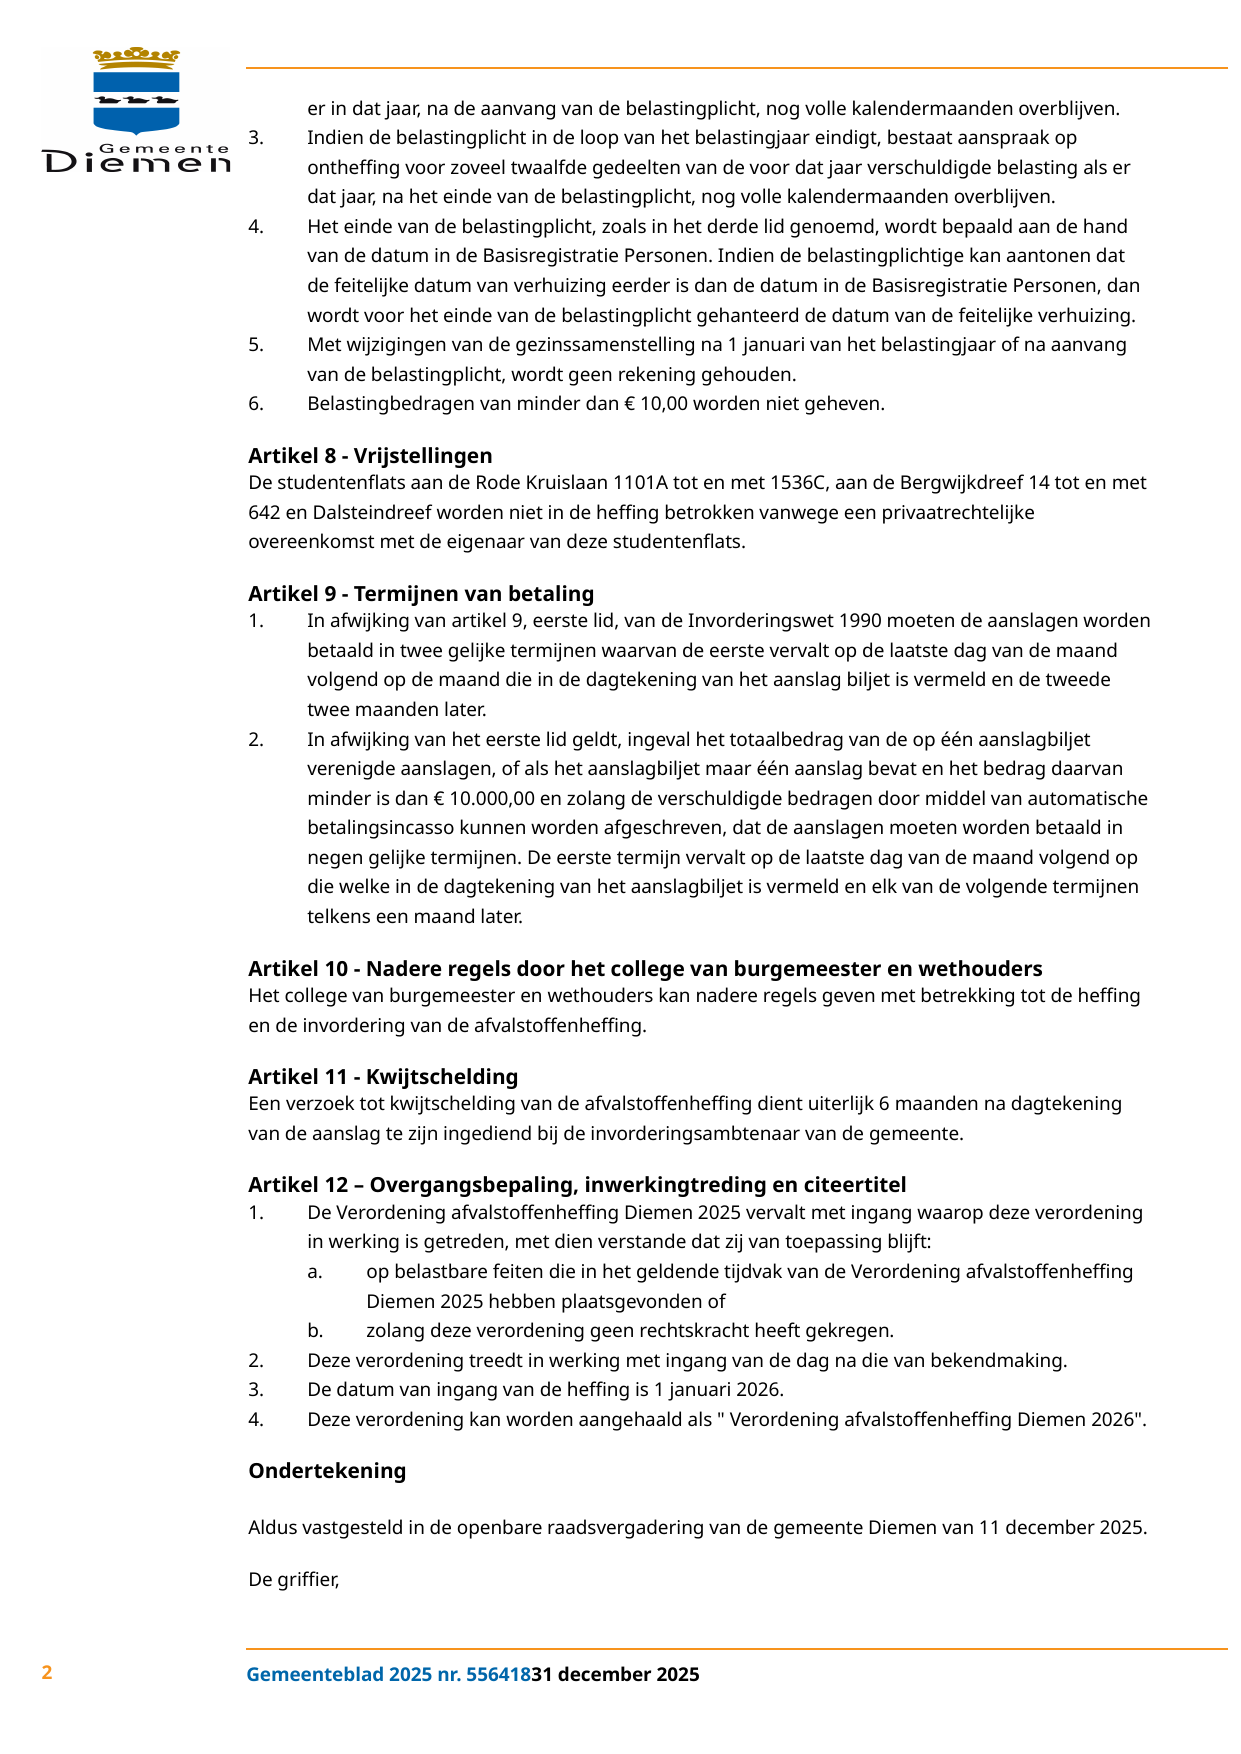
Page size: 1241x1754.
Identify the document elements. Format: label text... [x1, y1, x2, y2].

list Het einde van de belastingplicht, zoals in het derde lid genoemd, wordt bepaald aan de hand van de datum in de Basisregistratie Personen. Indien de belastingplichtige kan aantonen dat de feitelijke datum van verhuizing eerder is dan de datum in de Basisregistratie Personen, dan wordt voor het einde van de belastingplicht gehanteerd de datum van de feitelijke verhuizing. [248, 213, 1152, 328]
list Indien de belastingplicht in de loop van het belastingjaar eindigt, bestaat aanspraak op ontheffing voor zoveel twaalfde gedeelten van de voor dat jaar verschuldigde belasting als er dat jaar, na het einde van de belastingplicht, nog volle kalendermaanden overblijven. [248, 124, 1152, 209]
list De datum van ingang van de heffing is 1 januari 2026. [248, 1377, 1152, 1402]
list zolang deze verordening geen rechtskracht heeft gekregen. [307, 1317, 1152, 1343]
text De griffier, [248, 1566, 1152, 1592]
text Ondertekening [248, 1457, 1152, 1485]
list er in dat jaar, na de aanvang van de belastingplicht, nog volle kalendermaanden overblijven. [248, 95, 1152, 121]
text De studentenflats aan de Rode Kruislaan 1101A tot en met 1536C, aan de Bergwijkdreef 14 tot en met 642 en Dalsteindreef worden niet in de heffing betrokken vanwege een privaatrechtelijke overeenkomst met de eigenaar van deze studentenflats. [248, 469, 1152, 554]
text Artikel 10 - Nadere regels door het college van burgemeester en wethouders [248, 954, 1152, 982]
list Deze verordening kan worden aangehaald als " Verordening afvalstoffenheffing Diemen 2026". [248, 1406, 1152, 1432]
list Met wijzigingen van de gezinssamenstelling na 1 januari van het belastingjaar of na aanvang van de belastingplicht, wordt geen rekening gehouden. [248, 331, 1152, 387]
text Artikel 9 - Termijnen van betaling [248, 579, 1152, 607]
list In afwijking van het eerste lid geldt, ingeval het totaalbedrag van de op één aanslagbiljet verenigde aanslagen, of als het aanslagbiljet maar één aanslag bevat en het bedrag daarvan minder is dan € 10.000,00 en zolang de verschuldigde bedragen door middel van automatische betalingsincasso kunnen worden afgeschreven, dat de aanslagen moeten worden betaald in negen gelijke termijnen. De eerste termijn vervalt op de laatste dag van de maand volgend op die welke in de dagtekening van het aanslagbiljet is vermeld en elk van de volgende termijnen telkens een maand later. [248, 726, 1152, 929]
text Artikel 12 – Overgangsbepaling, inwerkingtreding en citeertitel [248, 1171, 1152, 1199]
text Aldus vastgesteld in de openbare raadsvergadering van de gemeente Diemen van 11 december 2025. [248, 1514, 1152, 1540]
text Artikel 11 - Kwijtschelding [248, 1062, 1152, 1091]
list Belastingbedragen van minder dan € 10,00 worden niet geheven. [248, 391, 1152, 416]
text Een verzoek tot kwijtschelding van de afvalstoffenheffing dient uiterlijk 6 maanden na dagtekening van de aanslag te zijn ingediend bij de invorderingsambtenaar van de gemeente. [248, 1091, 1152, 1146]
list op belastbare feiten die in het geldende tijdvak van de Verordening afvalstoffenheffing Diemen 2025 hebben plaatsgevonden of [307, 1258, 1152, 1313]
list De Verordening afvalstoffenheffing Diemen 2025 vervalt met ingang waarop deze verordening in werking is getreden, met dien verstande dat zij van toepassing blijft: [248, 1199, 1152, 1254]
text Het college van burgemeester en wethouders kan nadere regels geven met betrekking tot de heffing en de invordering van de afvalstoffenheffing. [248, 982, 1152, 1037]
list Deze verordening treedt in werking met ingang van de dag na die van bekendmaking. [248, 1347, 1152, 1373]
text Artikel 8 - Vrijstellingen [248, 441, 1152, 469]
list In afwijking van artikel 9, eerste lid, van de Invorderingswet 1990 moeten de aanslagen worden betaald in twee gelijke termijnen waarvan de eerste vervalt op de laatste dag van de maand volgend op de maand die in de dagtekening van het aanslag biljet is vermeld en de tweede twee maanden later. [248, 607, 1152, 722]
picture [41, 47, 231, 172]
